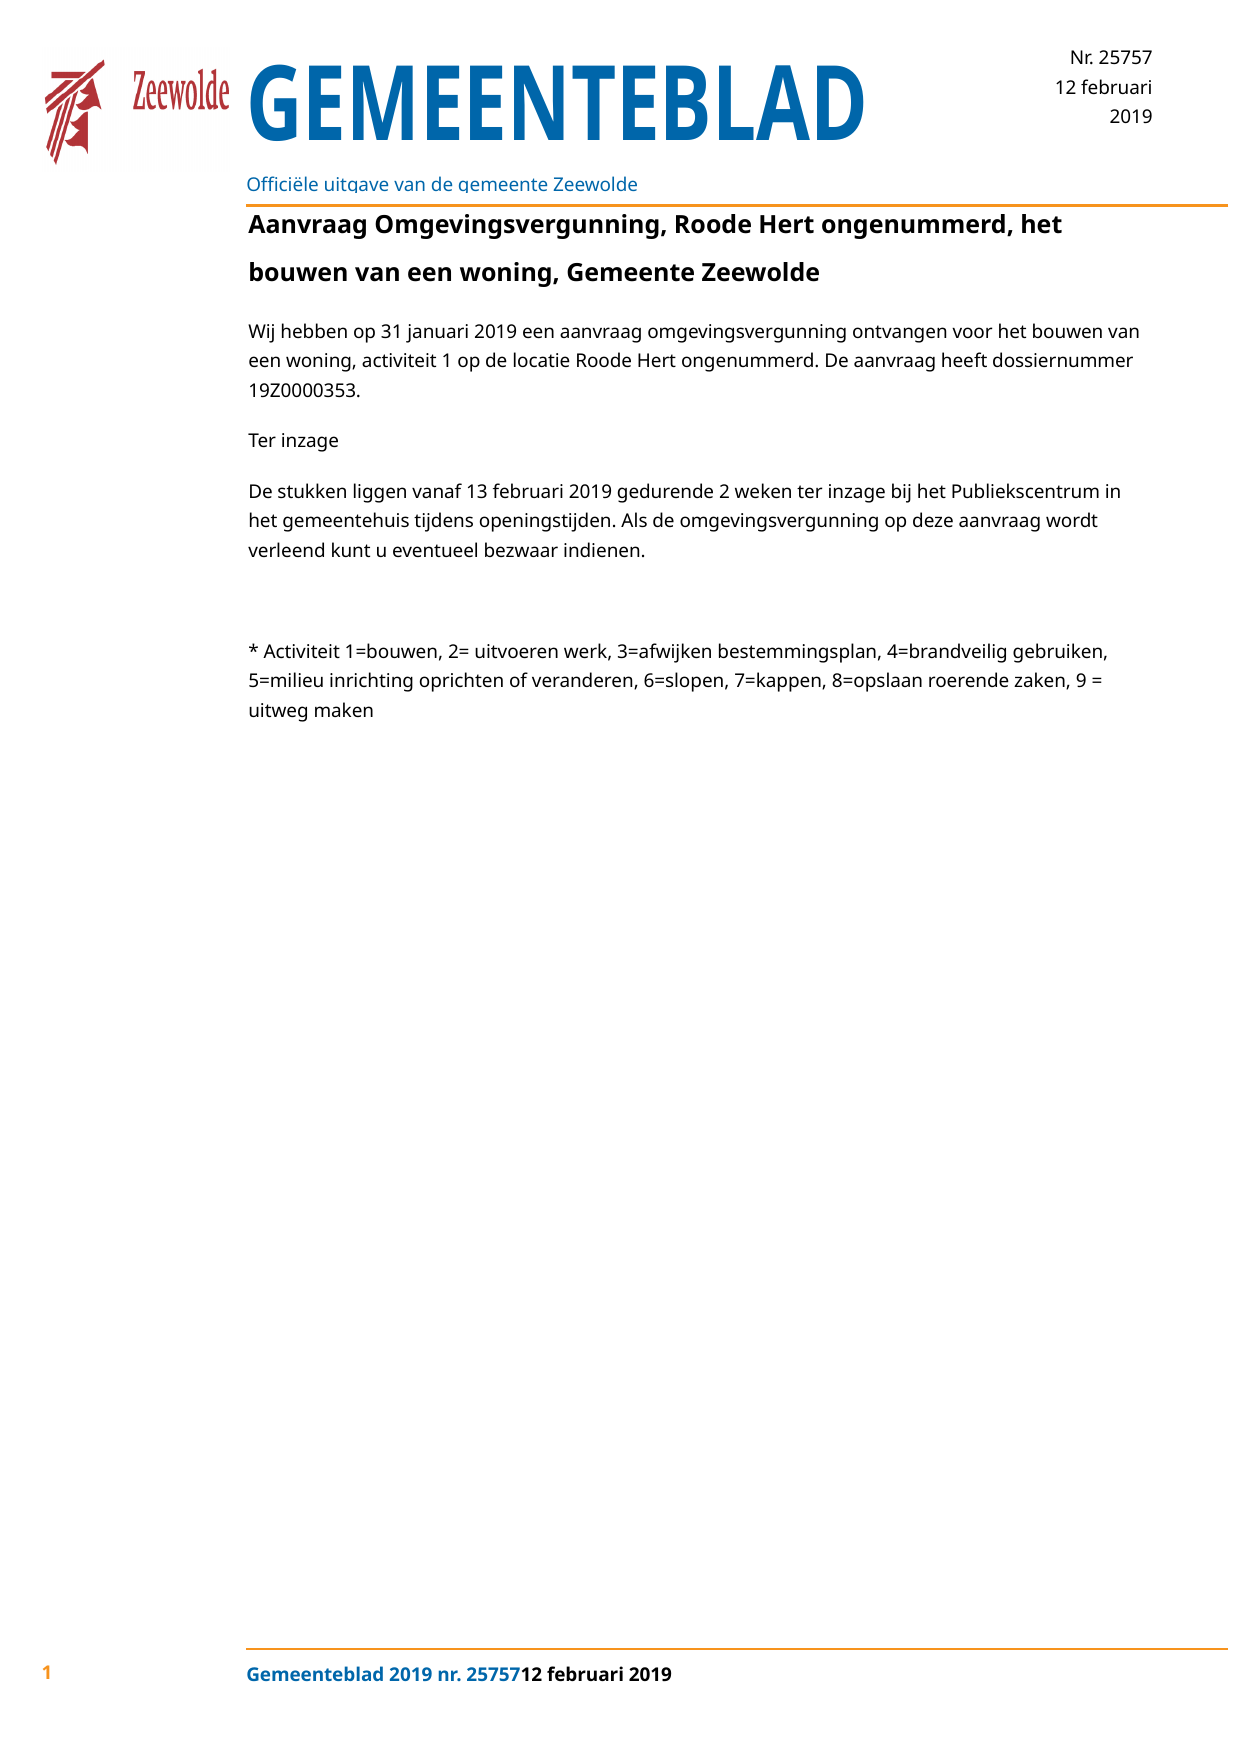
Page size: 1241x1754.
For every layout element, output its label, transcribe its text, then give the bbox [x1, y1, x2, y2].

text Aanvraag Omgevingsvergunning, Roode Hert ongenummerd, het bouwen van een woning, Gemeente Zeewolde [248, 207, 1152, 288]
picture [41, 47, 231, 172]
text Ter inzage [248, 427, 1152, 453]
text Wij hebben op 31 januari 2019 een aanvraag omgevingsvergunning ontvangen voor het bouwen van een woning, activiteit 1 op de locatie Roode Hert ongenummerd. De aanvraag heeft dossiernummer 19Z0000353. [248, 318, 1152, 403]
text De stukken liggen vanaf 13 februari 2019 gedurende 2 weken ter inzage bij het Publiekscentrum in het gemeentehuis tijdens openingstijden. Als de omgevingsvergunning op deze aanvraag wordt verleend kunt u eventueel bezwaar indienen. [248, 478, 1152, 563]
text * Activiteit 1=bouwen, 2= uitvoeren werk, 3=afwijken bestemmingsplan, 4=brandveilig gebruiken, 5=milieu inrichting oprichten of veranderen, 6=slopen, 7=kappen, 8=opslaan roerende zaken, 9 = uitweg maken [248, 638, 1152, 723]
